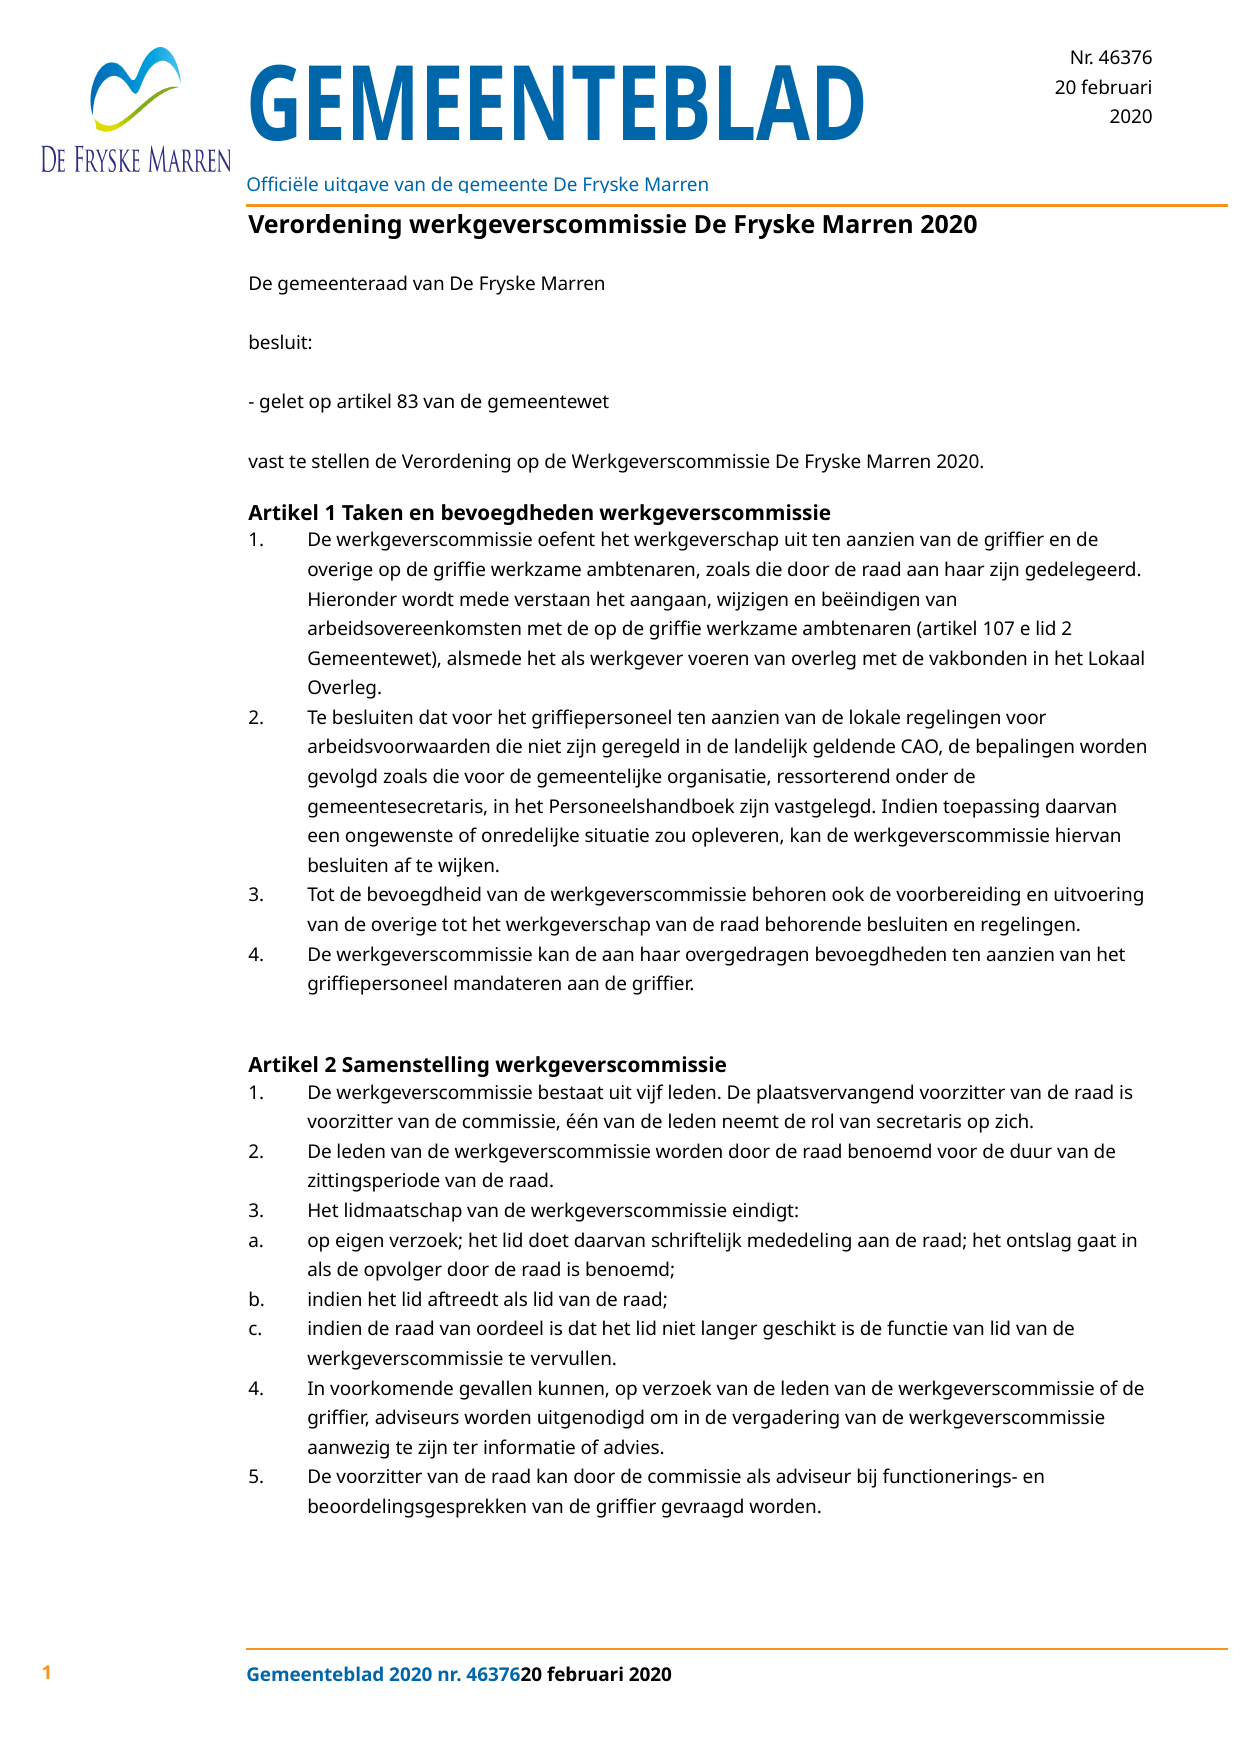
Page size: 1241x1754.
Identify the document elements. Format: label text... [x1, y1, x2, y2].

list Te besluiten dat voor het griffiepersoneel ten aanzien van de lokale regelingen voor arbeidsvoorwaarden die niet zijn geregeld in de landelijk geldende CAO, de bepalingen worden gevolgd zoals die voor de gemeentelijke organisatie, ressorterend onder de gemeentesecretaris, in het Personeelshandboek zijn vastgelegd. Indien toepassing daarvan een ongewenste of onredelijke situatie zou opleveren, kan de werkgeverscommissie hiervan besluiten af te wijken. [248, 704, 1152, 878]
text Artikel 1 Taken en bevoegdheden werkgeverscommissie [248, 498, 1152, 527]
list In voorkomende gevallen kunnen, op verzoek van de leden van de werkgeverscommissie of de griffier, adviseurs worden uitgenodigd om in de vergadering van de werkgeverscommissie aanwezig te zijn ter informatie of advies. [248, 1375, 1152, 1459]
list Het lidmaatschap van de werkgeverscommissie eindigt: [248, 1197, 1152, 1223]
text Verordening werkgeverscommissie De Fryske Marren 2020 [248, 207, 1152, 241]
text besluit: [248, 329, 1152, 355]
text vast te stellen de Verordening op de Werkgeverscommissie De Fryske Marren 2020. [248, 448, 1152, 473]
text De gemeenteraad van De Fryske Marren [248, 270, 1152, 296]
list De werkgeverscommissie kan de aan haar overgedragen bevoegdheden ten aanzien van het griffiepersoneel mandateren aan de griffier. [248, 941, 1152, 996]
list De voorzitter van de raad kan door de commissie als adviseur bij functionerings- en beoordelingsgesprekken van de griffier gevraagd worden. [248, 1463, 1152, 1519]
list indien het lid aftreedt als lid van de raad; [248, 1286, 1152, 1312]
list indien de raad van oordeel is dat het lid niet langer geschikt is de functie van lid van de werkgeverscommissie te vervullen. [248, 1316, 1152, 1371]
text Artikel 2 Samenstelling werkgeverscommissie [248, 1050, 1152, 1079]
list op eigen verzoek; het lid doet daarvan schriftelijk mededeling aan de raad; het ontslag gaat in als de opvolger door de raad is benoemd; [248, 1227, 1152, 1282]
list De werkgeverscommissie bestaat uit vijf leden. De plaatsvervangend voorzitter van de raad is voorzitter van de commissie, één van de leden neemt de rol van secretaris op zich. [248, 1079, 1152, 1134]
list Tot de bevoegdheid van de werkgeverscommissie behoren ook de voorbereiding en uitvoering van de overige tot het werkgeverschap van de raad behorende besluiten en regelingen. [248, 882, 1152, 937]
picture [41, 47, 231, 172]
text - gelet op artikel 83 van de gemeentewet [248, 389, 1152, 414]
list De leden van de werkgeverscommissie worden door de raad benoemd voor de duur van de zittingsperiode van de raad. [248, 1138, 1152, 1193]
list De werkgeverscommissie oefent het werkgeverschap uit ten aanzien van de griffier en de overige op de griffie werkzame ambtenaren, zoals die door de raad aan haar zijn gedelegeerd. Hieronder wordt mede verstaan het aangaan, wijzigen en beëindigen van arbeidsovereenkomsten met de op de griffie werkzame ambtenaren (artikel 107 e lid 2 Gemeentewet), alsmede het als werkgever voeren van overleg met de vakbonden in het Lokaal Overleg. [248, 527, 1152, 700]
